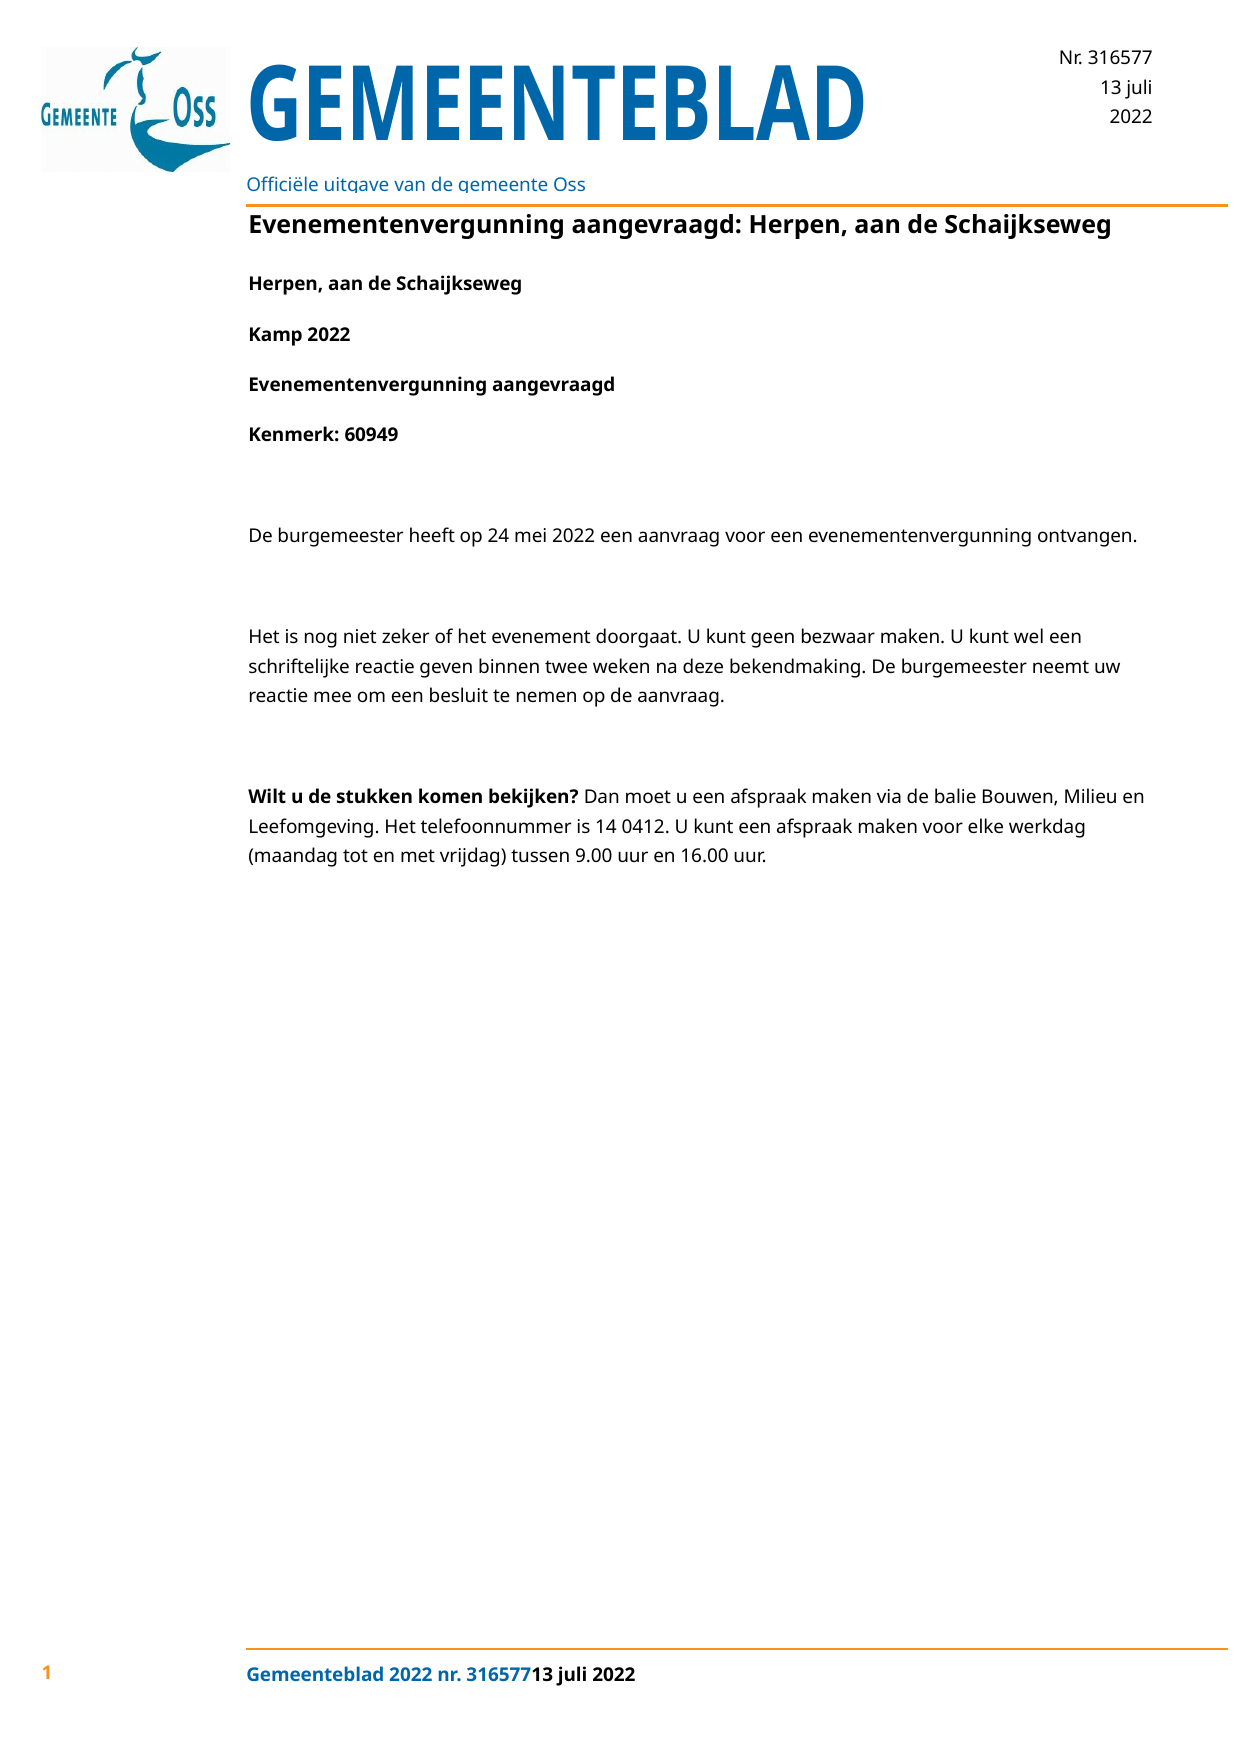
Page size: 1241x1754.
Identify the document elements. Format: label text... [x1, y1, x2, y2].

picture [41, 47, 231, 172]
text Evenementenvergunning aangevraagd [248, 371, 1152, 397]
text Het is nog niet zeker of het evenement doorgaat. U kunt geen bezwaar maken. U kunt wel een schriftelijke reactie geven binnen twee weken na deze bekendmaking. De burgemeester neemt uw reactie mee om een besluit te nemen op de aanvraag. [248, 623, 1152, 708]
text Evenementenvergunning aangevraagd: Herpen, aan de Schaijkseweg [248, 207, 1152, 241]
text Herpen, aan de Schaijkseweg [248, 270, 1152, 296]
text De burgemeester heeft op 24 mei 2022 een aanvraag voor een evenementenvergunning ontvangen. [248, 522, 1152, 548]
text Wilt u de stukken komen bekijken? Dan moet u een afspraak maken via de balie Bouwen, Milieu en Leefomgeving. Het telefoonnummer is 14 0412. U kunt een afspraak maken voor elke werkdag (maandag tot en met vrijdag) tussen 9.00 uur en 16.00 uur. [248, 783, 1152, 868]
text Kenmerk: 60949 [248, 422, 1152, 447]
text Kamp 2022 [248, 321, 1152, 346]
